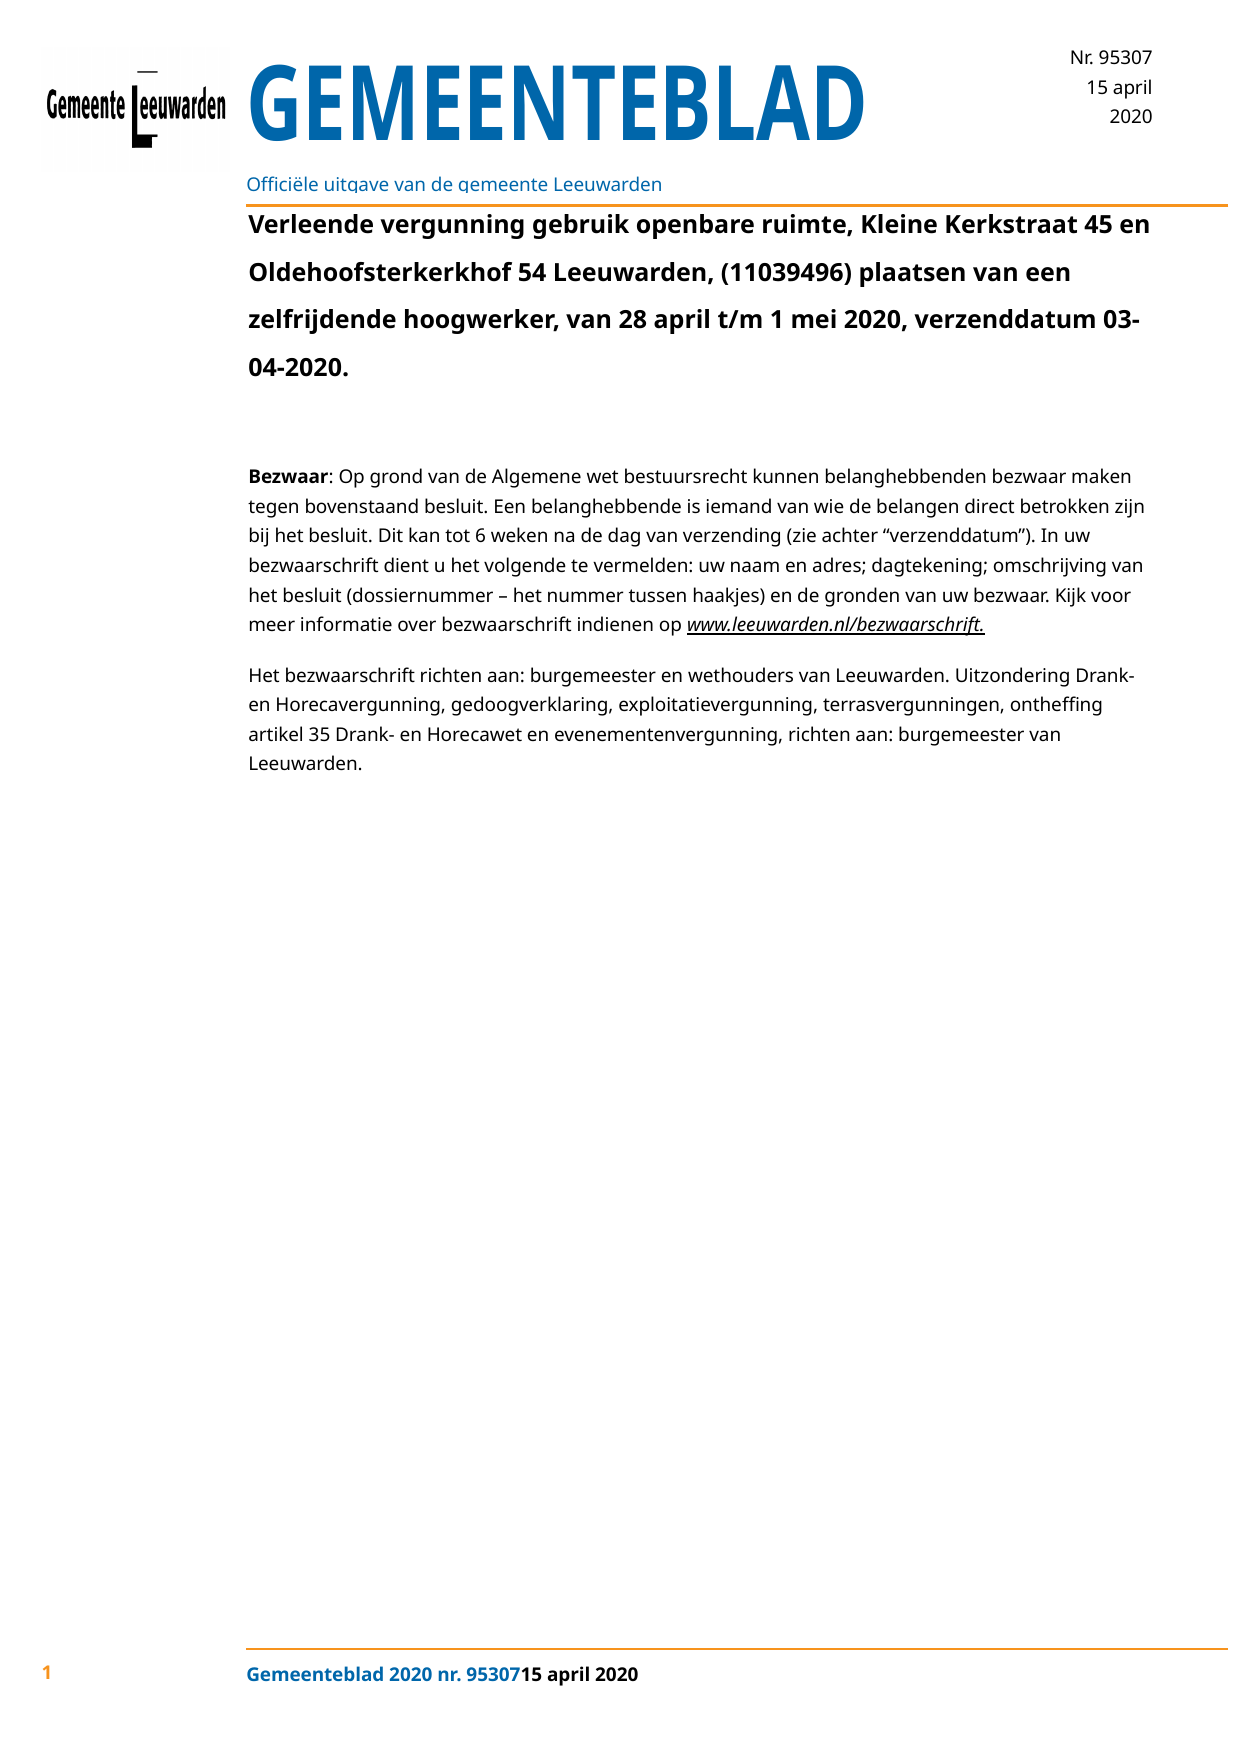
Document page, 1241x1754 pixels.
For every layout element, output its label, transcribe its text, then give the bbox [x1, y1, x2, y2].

picture [41, 47, 231, 172]
text Bezwaar: Op grond van de Algemene wet bestuursrecht kunnen belanghebbenden bezwaar maken tegen bovenstaand besluit. Een belanghebbende is iemand van wie de belangen direct betrokken zijn bij het besluit. Dit kan tot 6 weken na de dag van verzending (zie achter “verzenddatum”). In uw bezwaarschrift dient u het volgende te vermelden: uw naam en adres; dagtekening; omschrijving van het besluit (dossiernummer – het nummer tussen haakjes) en de gronden van uw bezwaar. Kijk voor meer informatie over bezwaarschrift indienen op www.leeuwarden.nl/bezwaarschrift. [248, 463, 1152, 637]
text Het bezwaarschrift richten aan: burgemeester en wethouders van Leeuwarden. Uitzondering Drank- en Horecavergunning, gedoogverklaring, exploitatievergunning, terrasvergunningen, ontheffing artikel 35 Drank- en Horecawet en evenementenvergunning, richten aan: burgemeester van Leeuwarden. [248, 662, 1152, 776]
text Verleende vergunning gebruik openbare ruimte, Kleine Kerkstraat 45 en Oldehoofsterkerkhof 54 Leeuwarden, (11039496) plaatsen van een zelfrijdende hoogwerker, van 28 april t/m 1 mei 2020, verzenddatum 03-04-2020. [248, 207, 1152, 384]
